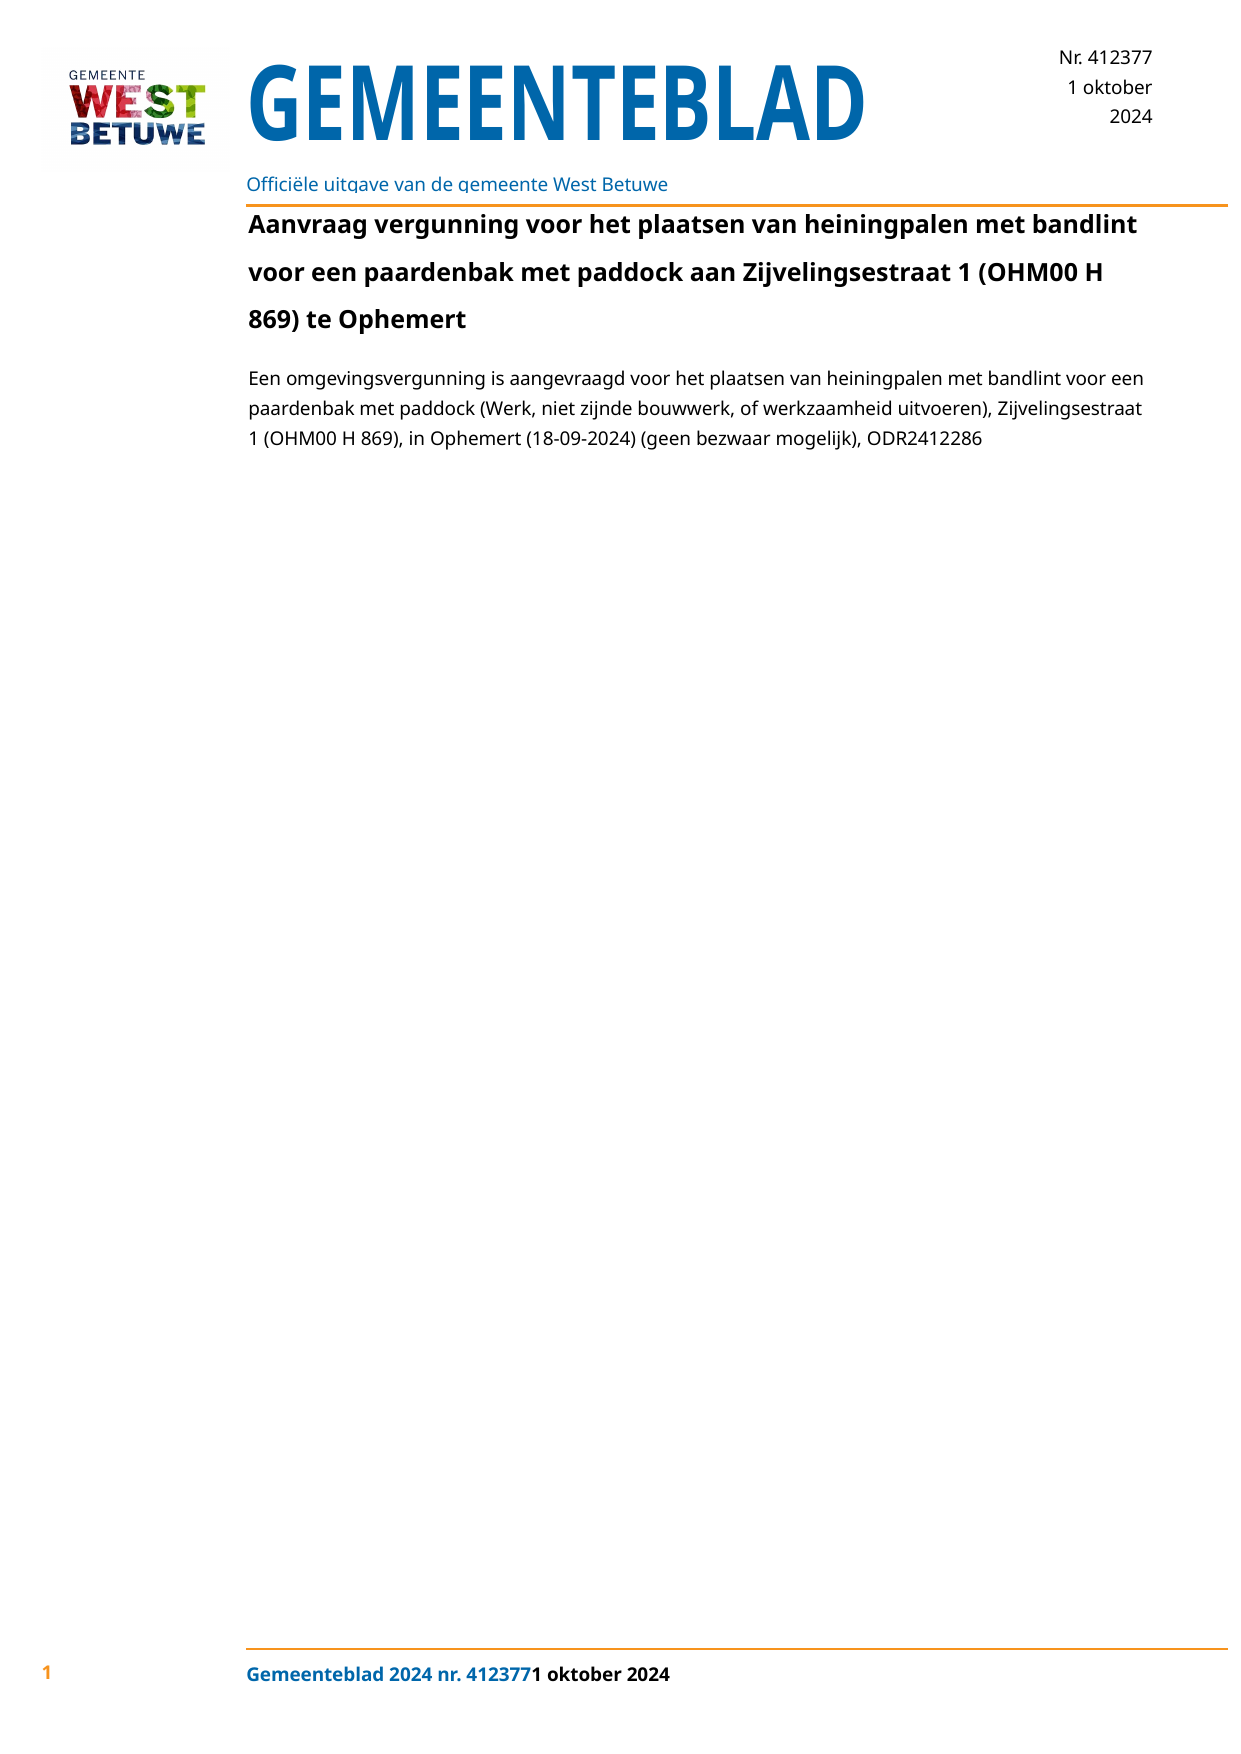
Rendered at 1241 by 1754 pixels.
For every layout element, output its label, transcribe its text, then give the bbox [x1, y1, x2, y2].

text Een omgevingsvergunning is aangevraagd voor het plaatsen van heiningpalen met bandlint voor een paardenbak met paddock (Werk, niet zijnde bouwwerk, of werkzaamheid uitvoeren), Zijvelingsestraat 1 (OHM00 H 869), in Ophemert (18-09-2024) (geen bezwaar mogelijk), ODR2412286 [248, 366, 1152, 450]
picture [41, 47, 231, 172]
text Aanvraag vergunning voor het plaatsen van heiningpalen met bandlint voor een paardenbak met paddock aan Zijvelingsestraat 1 (OHM00 H 869) te Ophemert [248, 207, 1152, 336]
